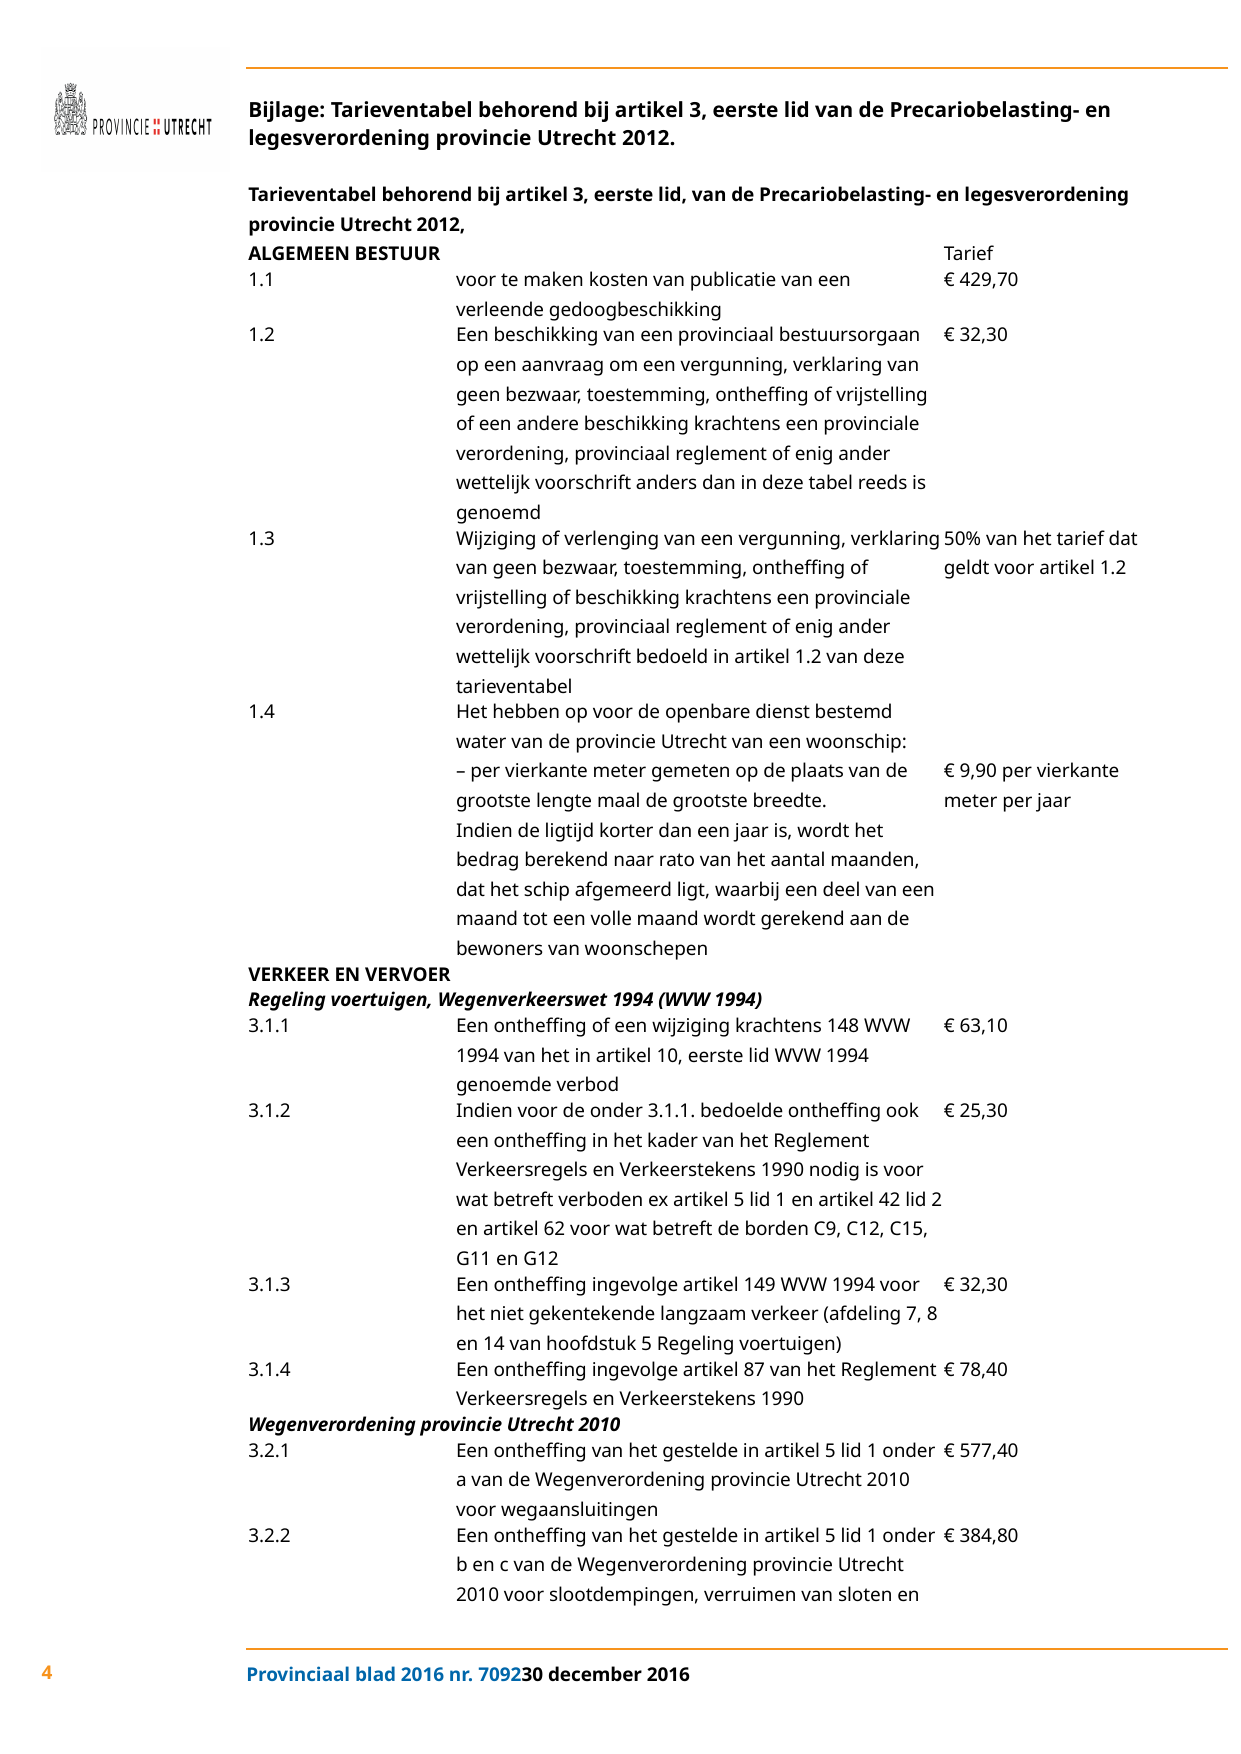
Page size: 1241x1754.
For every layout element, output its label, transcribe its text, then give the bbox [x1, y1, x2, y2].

table_cell Het hebben op voor de openbare dienst bestemd water van de provincie Utrecht van een woonschip: – per vierkante meter gemeten op de plaats van de grootste lengte maal de grootste breedte. Indien de ligtijd korter dan een jaar is, wordt het bedrag berekend naar rato van het aantal maanden, dat het schip afgemeerd ligt, waarbij een deel van een maand tot een volle maand wordt gerekend aan de bewoners van woonschepen [456, 699, 944, 961]
table_cell VERKEER EN VERVOER [248, 961, 944, 987]
table_cell 3.1.4 [248, 1356, 456, 1411]
text Tarieventabel behorend bij artikel 3, eerste lid, van de Precariobelasting- en legesverordening provincie Utrecht 2012, [248, 181, 1152, 237]
table_cell € 32,30 [944, 1271, 1152, 1356]
table_cell € 384,80 [944, 1522, 1152, 1607]
text Bijlage: Tarieventabel behorend bij artikel 3, eerste lid van de Precariobelasting- en legesverordening provincie Utrecht 2012. [248, 95, 1152, 152]
table_cell Wegenverordening provincie Utrecht 2010 [248, 1411, 944, 1437]
table_cell 1.4 [248, 699, 456, 961]
table_cell 3.2.2 [248, 1522, 456, 1607]
table_cell 3.1.2 [248, 1097, 456, 1271]
table_header Tarief [944, 241, 1152, 266]
table_cell € 9,90 per vierkante meter per jaar [944, 699, 1152, 961]
table_cell [944, 1411, 1152, 1437]
table_cell [944, 987, 1152, 1012]
table_cell Een ontheffing of een wijziging krachtens 148 WVW 1994 van het in artikel 10, eerste lid WVW 1994 genoemde verbod [456, 1013, 944, 1097]
table_cell [944, 961, 1152, 987]
table_header ALGEMEEN BESTUUR [248, 241, 944, 266]
picture [41, 47, 231, 172]
table_cell Indien voor de onder 3.1.1. bedoelde ontheffing ook een ontheffing in het kader van het Reglement Verkeersregels en Verkeerstekens 1990 nodig is voor wat betreft verboden ex artikel 5 lid 1 en artikel 42 lid 2 en artikel 62 voor wat betreft de borden C9, C12, C15, G11 en G12 [456, 1097, 944, 1271]
table_cell € 78,40 [944, 1356, 1152, 1411]
table_cell 3.1.3 [248, 1271, 456, 1356]
table_cell 3.1.1 [248, 1013, 456, 1097]
table_cell Regeling voertuigen, Wegenverkeerswet 1994 (WVW 1994) [248, 987, 944, 1012]
table_cell Een ontheffing ingevolge artikel 149 WVW 1994 voor het niet gekentekende langzaam verkeer (afdeling 7, 8 en 14 van hoofdstuk 5 Regeling voertuigen) [456, 1271, 944, 1356]
table_cell Wijziging of verlenging van een vergunning, verklaring van geen bezwaar, toestemming, ontheffing of vrijstelling of beschikking krachtens een provinciale verordening, provinciaal reglement of enig ander wettelijk voorschrift bedoeld in artikel 1.2 van deze tarieventabel [456, 525, 944, 698]
table_cell € 577,40 [944, 1437, 1152, 1522]
table_cell 1.2 [248, 322, 456, 525]
table_cell € 25,30 [944, 1097, 1152, 1271]
table_cell € 32,30 [944, 322, 1152, 525]
table_cell Een beschikking van een provinciaal bestuursorgaan op een aanvraag om een vergunning, verklaring van geen bezwaar, toestemming, ontheffing of vrijstelling of een andere beschikking krachtens een provinciale verordening, provinciaal reglement of enig ander wettelijk voorschrift anders dan in deze tabel reeds is genoemd [456, 322, 944, 525]
table_cell 50% van het tarief dat geldt voor artikel 1.2 [944, 525, 1152, 698]
table_cell Een ontheffing van het gestelde in artikel 5 lid 1 onder a van de Wegenverordening provincie Utrecht 2010 voor wegaansluitingen [456, 1437, 944, 1522]
table_cell voor te maken kosten van publicatie van een verleende gedoogbeschikking [456, 266, 944, 322]
table_cell € 63,10 [944, 1013, 1152, 1097]
table_cell € 429,70 [944, 266, 1152, 322]
table_cell 1.1 [248, 266, 456, 322]
table_cell 3.2.1 [248, 1437, 456, 1522]
table_cell Een ontheffing ingevolge artikel 87 van het Reglement Verkeersregels en Verkeerstekens 1990 [456, 1356, 944, 1411]
table_cell 1.3 [248, 525, 456, 698]
table_cell Een ontheffing van het gestelde in artikel 5 lid 1 onder b en c van de Wegenverordening provincie Utrecht 2010 voor slootdempingen, verruimen van sloten en [456, 1522, 944, 1607]
